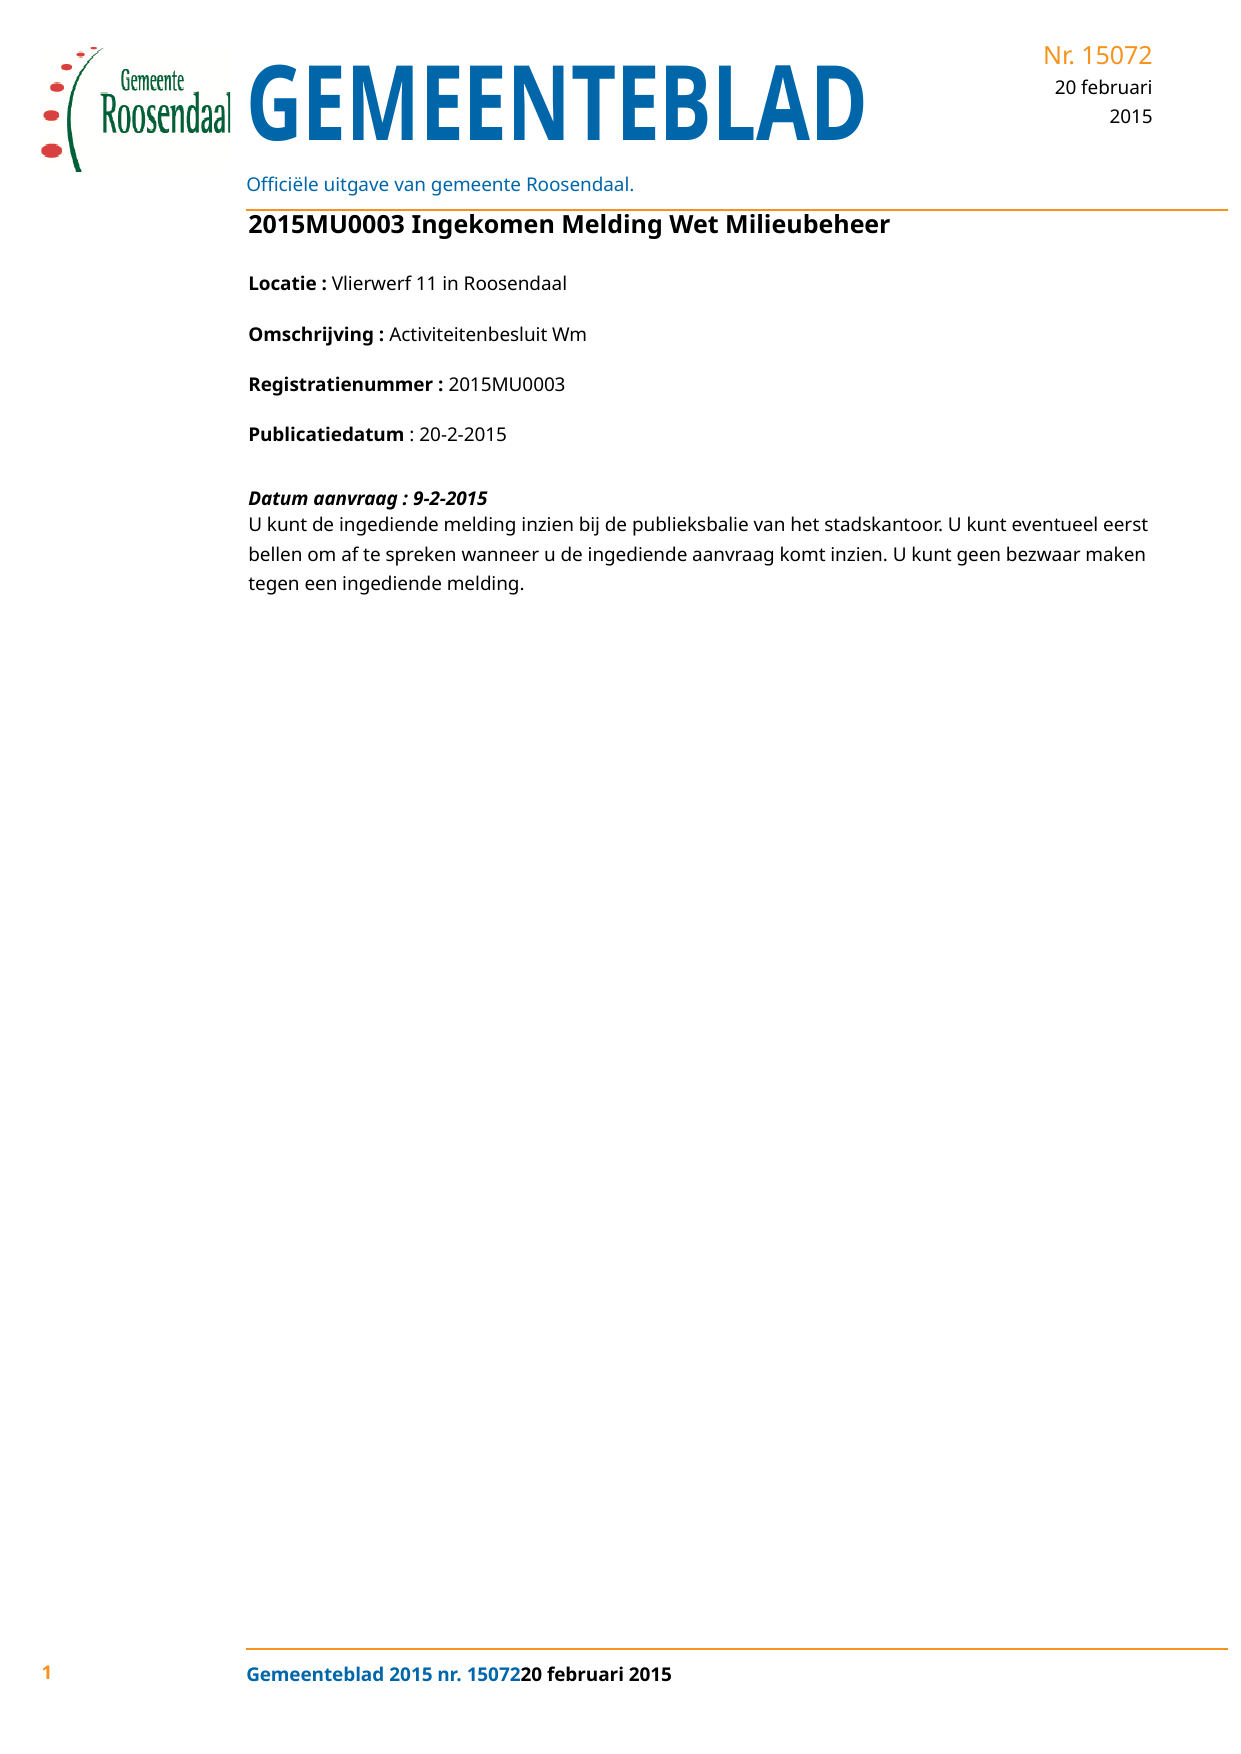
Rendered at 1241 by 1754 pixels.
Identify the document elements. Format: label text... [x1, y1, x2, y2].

text Locatie : Vlierwerf 11 in Roosendaal [248, 270, 1152, 296]
text U kunt de ingediende melding inzien bij de publieksbalie van het stadskantoor. U kunt eventueel eerst bellen om af te spreken wanneer u de ingediende aanvraag komt inzien. U kunt geen bezwaar maken tegen een ingediende melding. [248, 511, 1152, 596]
picture [41, 47, 231, 172]
text Registratienummer : 2015MU0003 [248, 371, 1152, 397]
text Publicatiedatum : 20-2-2015 [248, 422, 1152, 447]
text Omschrijving : Activiteitenbesluit Wm [248, 321, 1152, 346]
text Datum aanvraag : 9-2-2015 [248, 486, 1152, 511]
text 2015MU0003 Ingekomen Melding Wet Milieubeheer [248, 211, 1152, 241]
